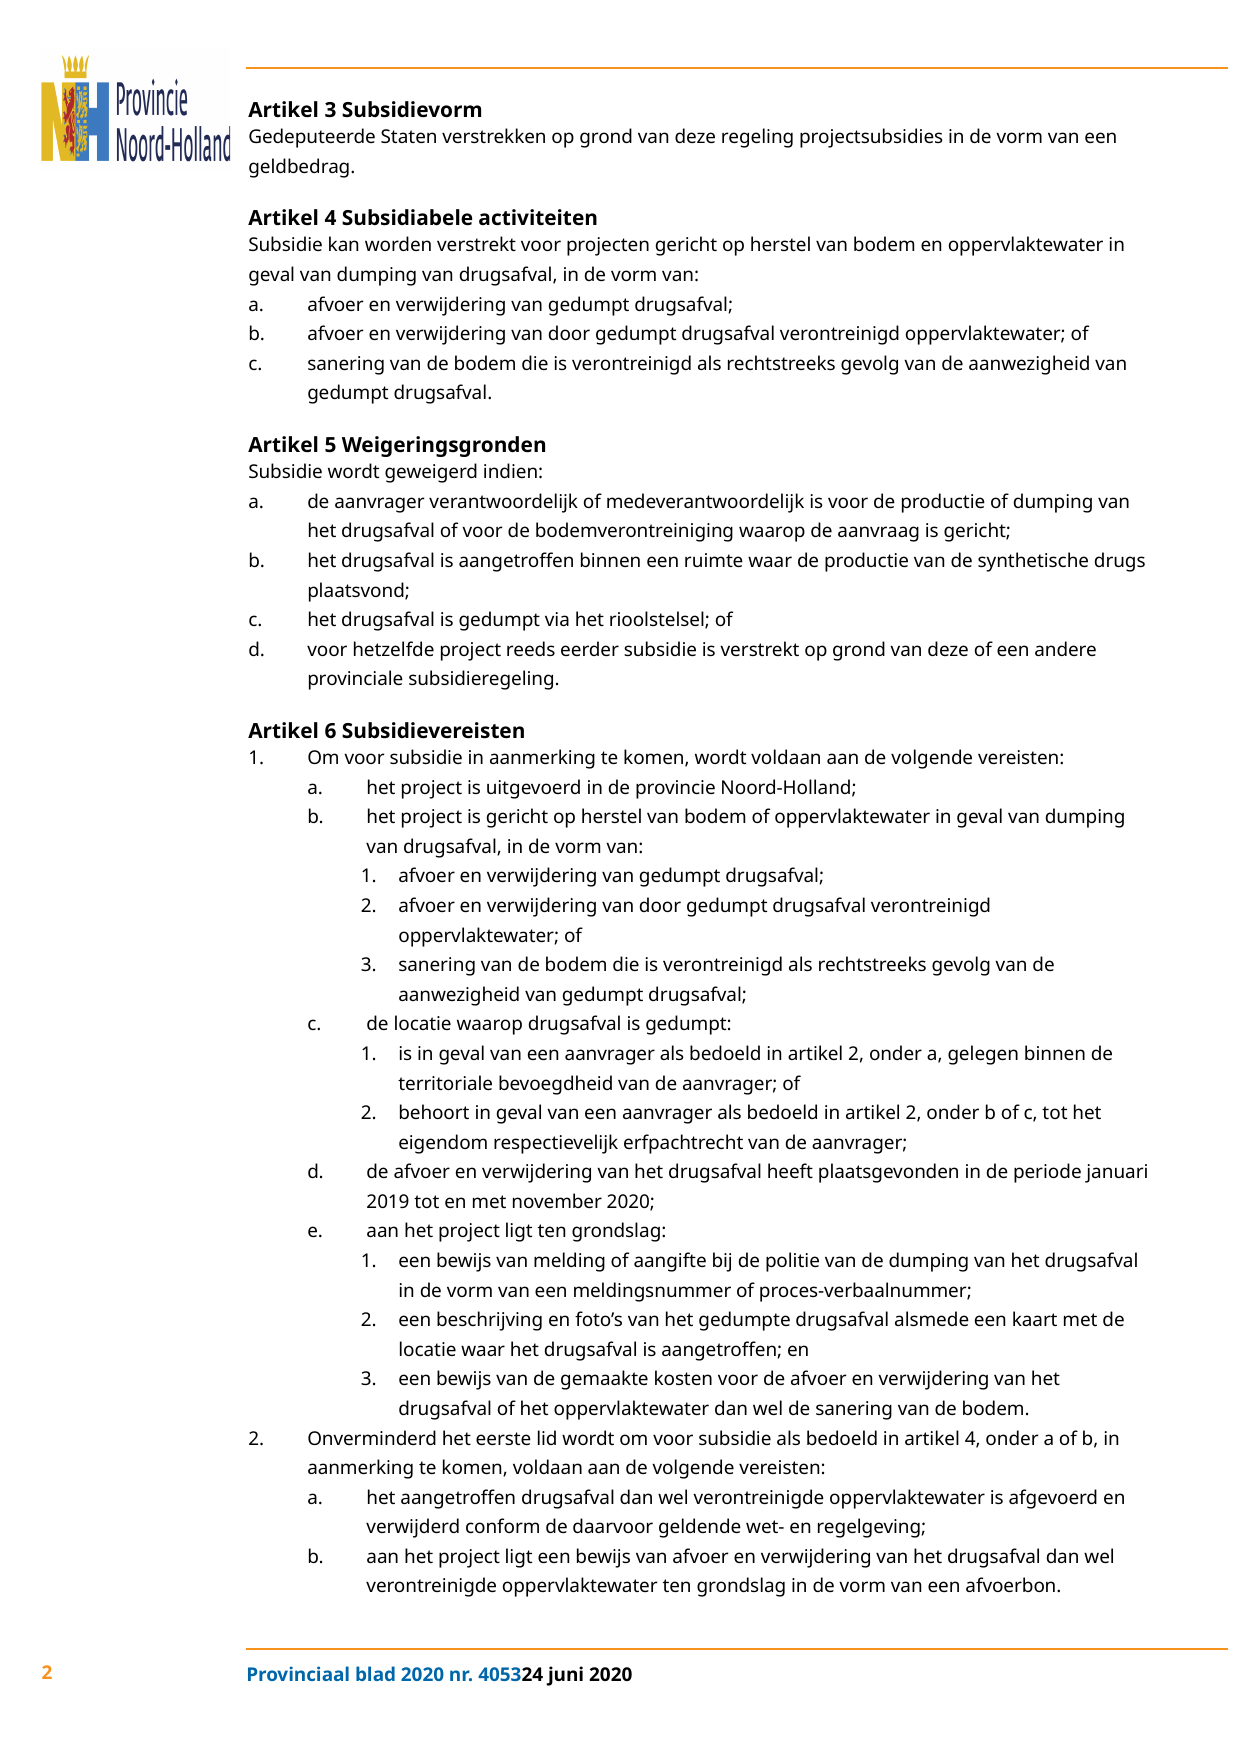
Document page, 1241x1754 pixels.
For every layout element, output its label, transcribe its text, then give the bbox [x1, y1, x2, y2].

list is in geval van een aanvrager als bedoeld in artikel 2, onder a, gelegen binnen de territoriale bevoegdheid van de aanvrager; of [361, 1040, 1152, 1096]
text Artikel 3 Subsidievorm [248, 95, 1152, 123]
list het project is uitgevoerd in de provincie Noord-Holland; [307, 774, 1152, 800]
list afvoer en verwijdering van gedumpt drugsafval; [361, 863, 1152, 888]
list aan het project ligt ten grondslag: [307, 1218, 1152, 1243]
list sanering van de bodem die is verontreinigd als rechtstreeks gevolg van de aanwezigheid van gedumpt drugsafval. [248, 350, 1152, 405]
list een beschrijving en foto’s van het gedumpte drugsafval alsmede een kaart met de locatie waar het drugsafval is aangetroffen; en [361, 1306, 1152, 1362]
list het aangetroffen drugsafval dan wel verontreinigde oppervlaktewater is afgevoerd en verwijderd conform de daarvoor geldende wet- en regelgeving; [307, 1484, 1152, 1539]
list afvoer en verwijdering van door gedumpt drugsafval verontreinigd oppervlaktewater; of [361, 892, 1152, 948]
list afvoer en verwijdering van gedumpt drugsafval; [248, 291, 1152, 317]
text Artikel 4 Subsidiabele activiteiten [248, 203, 1152, 232]
list een bewijs van melding of aangifte bij de politie van de dumping van het drugsafval in de vorm van een meldingsnummer of proces-verbaalnummer; [361, 1247, 1152, 1303]
list afvoer en verwijdering van door gedumpt drugsafval verontreinigd oppervlaktewater; of [248, 320, 1152, 346]
list de aanvrager verantwoordelijk of medeverantwoordelijk is voor de productie of dumping van het drugsafval of voor de bodemverontreiniging waarop de aanvraag is gericht; [248, 488, 1152, 543]
list het drugsafval is gedumpt via het rioolstelsel; of [248, 606, 1152, 632]
list voor hetzelfde project reeds eerder subsidie is verstrekt op grond van deze of een andere provinciale subsidieregeling. [248, 636, 1152, 691]
list behoort in geval van een aanvrager als bedoeld in artikel 2, onder b of c, tot het eigendom respectievelijk erfpachtrecht van de aanvrager; [361, 1099, 1152, 1155]
text Artikel 5 Weigeringsgronden [248, 430, 1152, 458]
picture [41, 47, 231, 172]
text Artikel 6 Subsidievereisten [248, 716, 1152, 744]
list de afvoer en verwijdering van het drugsafval heeft plaatsgevonden in de periode januari 2019 tot en met november 2020; [307, 1158, 1152, 1214]
list het drugsafval is aangetroffen binnen een ruimte waar de productie van de synthetische drugs plaatsvond; [248, 547, 1152, 602]
text Gedeputeerde Staten verstrekken op grond van deze regeling projectsubsidies in de vorm van een geldbedrag. [248, 123, 1152, 178]
list het project is gericht op herstel van bodem of oppervlaktewater in geval van dumping van drugsafval, in de vorm van: [307, 803, 1152, 859]
list Onverminderd het eerste lid wordt om voor subsidie als bedoeld in artikel 4, onder a of b, in aanmerking te komen, voldaan aan de volgende vereisten: [248, 1425, 1152, 1480]
list Om voor subsidie in aanmerking te komen, wordt voldaan aan de volgende vereisten: [248, 744, 1152, 770]
text Subsidie kan worden verstrekt voor projecten gericht op herstel van bodem en oppervlaktewater in geval van dumping van drugsafval, in de vorm van: [248, 232, 1152, 287]
list een bewijs van de gemaakte kosten voor de afvoer en verwijdering van het drugsafval of het oppervlaktewater dan wel de sanering van de bodem. [361, 1366, 1152, 1421]
list sanering van de bodem die is verontreinigd als rechtstreeks gevolg van de aanwezigheid van gedumpt drugsafval; [361, 951, 1152, 1007]
list de locatie waarop drugsafval is gedumpt: [307, 1011, 1152, 1036]
text Subsidie wordt geweigerd indien: [248, 458, 1152, 484]
list aan het project ligt een bewijs van afvoer en verwijdering van het drugsafval dan wel verontreinigde oppervlaktewater ten grondslag in de vorm van een afvoerbon. [307, 1543, 1152, 1598]
